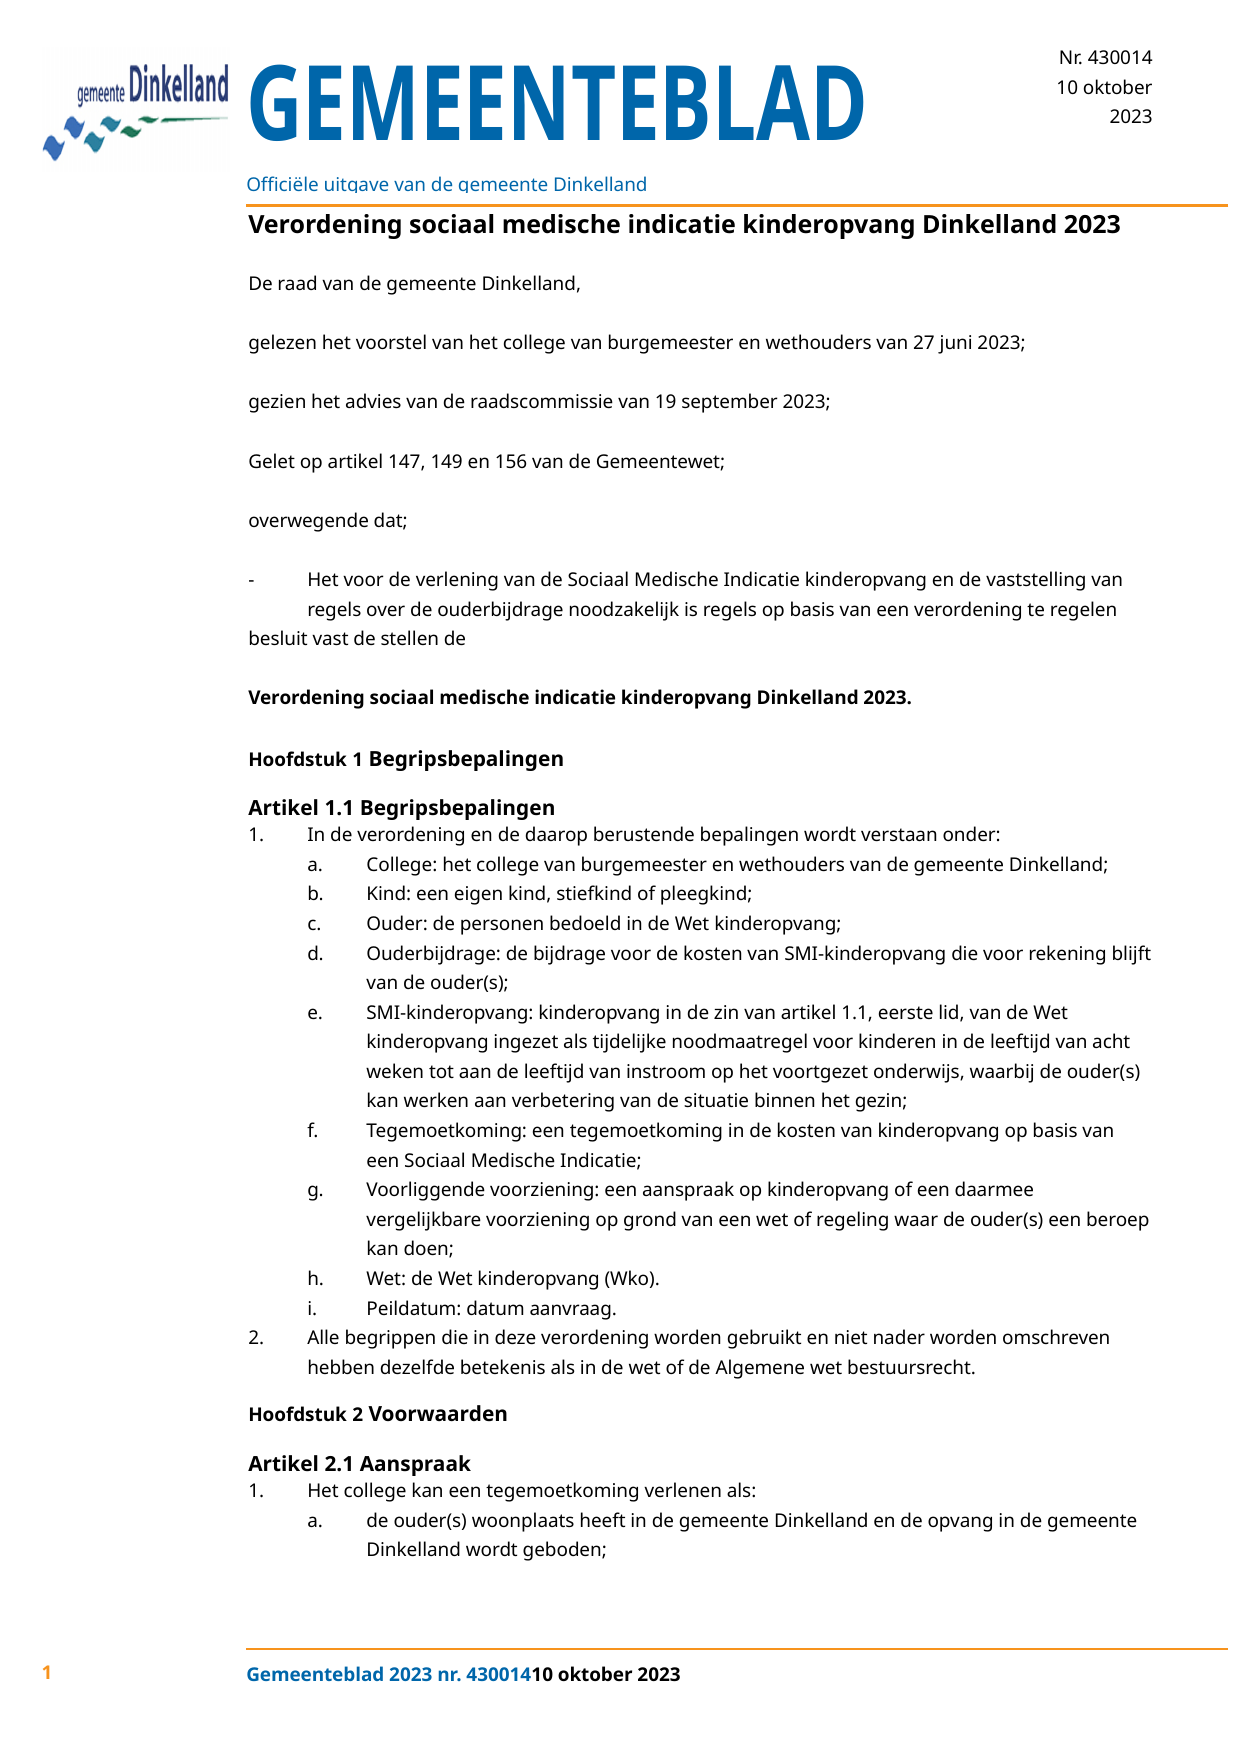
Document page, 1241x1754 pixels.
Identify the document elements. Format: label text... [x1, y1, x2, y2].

list Het college kan een tegemoetkoming verlenen als: [248, 1477, 1152, 1503]
list Voorliggende voorziening: een aanspraak op kinderopvang of een daarmee vergelijkbare voorziening op grond van een wet of regeling waar de ouder(s) een beroep kan doen; [307, 1176, 1152, 1261]
text De raad van de gemeente Dinkelland, [248, 270, 1152, 296]
list Kind: een eigen kind, stiefkind of pleegkind; [307, 881, 1152, 906]
list Peildatum: datum aanvraag. [307, 1295, 1152, 1320]
list Het voor de verlening van de Sociaal Medische Indicatie kinderopvang en de vaststelling van regels over de ouderbijdrage noodzakelijk is regels op basis van een verordening te regelen [248, 566, 1152, 621]
list Wet: de Wet kinderopvang (Wko). [307, 1265, 1152, 1291]
text gelezen het voorstel van het college van burgemeester en wethouders van 27 juni 2023; [248, 329, 1152, 355]
text Artikel 1.1 Begripsbepalingen [248, 793, 1152, 821]
list Tegemoetkoming: een tegemoetkoming in de kosten van kinderopvang op basis van een Sociaal Medische Indicatie; [307, 1117, 1152, 1172]
list Ouder: de personen bedoeld in de Wet kinderopvang; [307, 910, 1152, 936]
text Hoofdstuk 2 Voorwaarden [248, 1399, 1152, 1428]
list SMI-kinderopvang: kinderopvang in de zin van artikel 1.1, eerste lid, van de Wet kinderopvang ingezet als tijdelijke noodmaatregel voor kinderen in de leeftijd van acht weken tot aan de leeftijd van instroom op het voortgezet onderwijs, waarbij de ouder(s) kan werken aan verbetering van de situatie binnen het gezin; [307, 999, 1152, 1113]
list Ouderbijdrage: de bijdrage voor de kosten van SMI-kinderopvang die voor rekening blijft van de ouder(s); [307, 940, 1152, 995]
text Gelet op artikel 147, 149 en 156 van de Gemeentewet; [248, 448, 1152, 473]
text Verordening sociaal medische indicatie kinderopvang Dinkelland 2023 [248, 207, 1152, 241]
list de ouder(s) woonplaats heeft in de gemeente Dinkelland en de opvang in de gemeente Dinkelland wordt geboden; [307, 1507, 1152, 1562]
text Artikel 2.1 Aanspraak [248, 1449, 1152, 1477]
text overwegende dat; [248, 507, 1152, 533]
list College: het college van burgemeester en wethouders van de gemeente Dinkelland; [307, 851, 1152, 877]
text Verordening sociaal medische indicatie kinderopvang Dinkelland 2023. [248, 684, 1152, 710]
list In de verordening en de daarop berustende bepalingen wordt verstaan onder: [248, 821, 1152, 847]
list Alle begrippen die in deze verordening worden gebruikt en niet nader worden omschreven hebben dezelfde betekenis als in de wet of de Algemene wet bestuursrecht. [248, 1324, 1152, 1379]
text Hoofdstuk 1 Begripsbepalingen [248, 744, 1152, 772]
text besluit vast de stellen de [248, 625, 1152, 651]
text gezien het advies van de raadscommissie van 19 september 2023; [248, 389, 1152, 414]
picture [41, 47, 231, 172]
